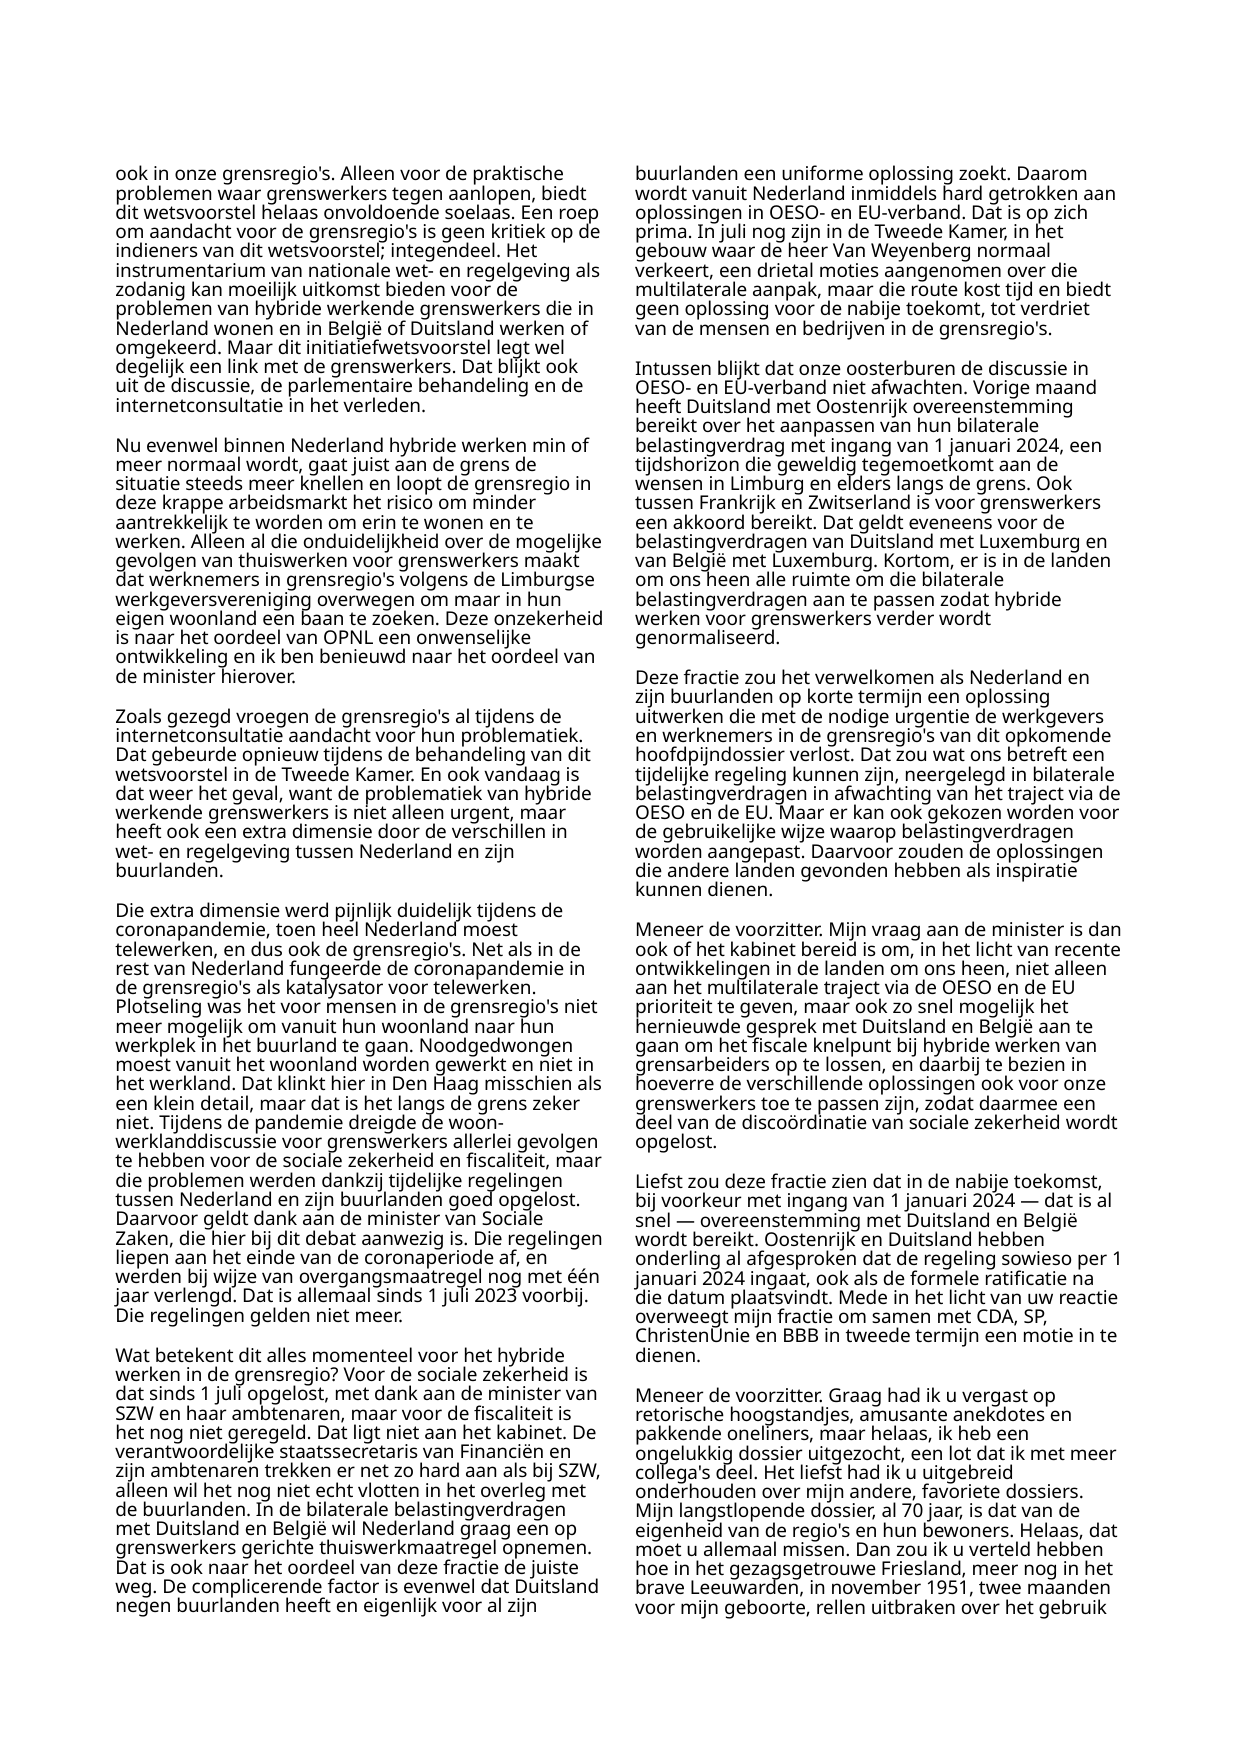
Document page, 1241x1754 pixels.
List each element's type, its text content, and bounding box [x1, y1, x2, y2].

text Wat betekent dit alles momenteel voor het hybride werken in de grensregio? Voor de sociale zekerheid is dat sinds 1 juli opgelost, met dank aan de minister van SZW en haar ambtenaren, maar voor de fiscaliteit is het nog niet geregeld. Dat ligt niet aan het kabinet. De verantwoordelijke staatssecretaris van Financiën en zijn ambtenaren trekken er net zo hard aan als bij SZW, alleen wil het nog niet echt vlotten in het overleg met de buurlanden. In de bilaterale belastingverdragen met Duitsland en België wil Nederland graag een op grenswerkers gerichte thuiswerkmaatregel opnemen. Dat is ook naar het oordeel van deze fractie de juiste weg. De complicerende factor is evenwel dat Duitsland negen buurlanden heeft en eigenlijk voor al zijn [115, 1347, 605, 1616]
text Zoals gezegd vroegen de grensregio's al tijdens de internetconsultatie aandacht voor hun problematiek. Dat gebeurde opnieuw tijdens de behandeling van dit wetsvoorstel in de Tweede Kamer. En ook vandaag is dat weer het geval, want de problematiek van hybride werkende grenswerkers is niet alleen urgent, maar heeft ook een extra dimensie door de verschillen in wet- en regelgeving tussen Nederland en zijn buurlanden. [115, 708, 605, 881]
text Liefst zou deze fractie zien dat in de nabije toekomst, bij voorkeur met ingang van 1 januari 2024 — dat is al snel — overeenstemming met Duitsland en België wordt bereikt. Oostenrijk en Duitsland hebben onderling al afgesproken dat de regeling sowieso per 1 januari 2024 ingaat, ook als de formele ratificatie na die datum plaatsvindt. Mede in het licht van uw reactie overweegt mijn fractie om samen met CDA, SP, ChristenUnie en BBB in tweede termijn een motie in te dienen. [635, 1173, 1125, 1366]
text Nu evenwel binnen Nederland hybride werken min of meer normaal wordt, gaat juist aan de grens de situatie steeds meer knellen en loopt de grensregio in deze krappe arbeidsmarkt het risico om minder aantrekkelijk te worden om erin te wonen en te werken. Alleen al die onduidelijkheid over de mogelijke gevolgen van thuiswerken voor grenswerkers maakt dat werknemers in grensregio's volgens de Limburgse werkgeversvereniging overwegen om maar in hun eigen woonland een baan te zoeken. Deze onzekerheid is naar het oordeel van OPNL een onwenselijke ontwikkeling en ik ben benieuwd naar het oordeel van de minister hierover. [115, 437, 605, 687]
text Deze fractie zou het verwelkomen als Nederland en zijn buurlanden op korte termijn een oplossing uitwerken die met de nodige urgentie de werkgevers en werknemers in de grensregio's van dit opkomende hoofdpijndossier verlost. Dat zou wat ons betreft een tijdelijke regeling kunnen zijn, neergelegd in bilaterale belastingverdragen in afwachting van het traject via de OESO en de EU. Maar er kan ook gekozen worden voor de gebruikelijke wijze waarop belastingverdragen worden aangepast. Daarvoor zouden de oplossingen die andere landen gevonden hebben als inspiratie kunnen dienen. [635, 669, 1125, 901]
text Meneer de voorzitter. Mijn vraag aan de minister is dan ook of het kabinet bereid is om, in het licht van recente ontwikkelingen in de landen om ons heen, niet alleen aan het multilaterale traject via de OESO en de EU prioriteit te geven, maar ook zo snel mogelijk het hernieuwde gesprek met Duitsland en België aan te gaan om het fiscale knelpunt bij hybride werken van grensarbeiders op te lossen, en daarbij te bezien in hoeverre de verschillende oplossingen ook voor onze grenswerkers toe te passen zijn, zodat daarmee een deel van de discoördinatie van sociale zekerheid wordt opgelost. [635, 921, 1125, 1152]
text buurlanden een uniforme oplossing zoekt. Daarom wordt vanuit Nederland inmiddels hard getrokken aan oplossingen in OESO- en EU-verband. Dat is op zich prima. In juli nog zijn in de Tweede Kamer, in het gebouw waar de heer Van Weyenberg normaal verkeert, een drietal moties aangenomen over die multilaterale aanpak, maar die route kost tijd en biedt geen oplossing voor de nabije toekomt, tot verdriet van de mensen en bedrijven in de grensregio's. [635, 165, 1125, 339]
text ook in onze grensregio's. Alleen voor de praktische problemen waar grenswerkers tegen aanlopen, biedt dit wetsvoorstel helaas onvoldoende soelaas. Een roep om aandacht voor de grensregio's is geen kritiek op de indieners van dit wetsvoorstel; integendeel. Het instrumentarium van nationale wet- en regelgeving als zodanig kan moeilijk uitkomst bieden voor de problemen van hybride werkende grenswerkers die in Nederland wonen en in België of Duitsland werken of omgekeerd. Maar dit initiatiefwetsvoorstel legt wel degelijk een link met de grenswerkers. Dat blijkt ook uit de discussie, de parlementaire behandeling en de internetconsultatie in het verleden. [115, 165, 605, 416]
text Die extra dimensie werd pijnlijk duidelijk tijdens de coronapandemie, toen heel Nederland moest telewerken, en dus ook de grensregio's. Net als in de rest van Nederland fungeerde de coronapandemie in de grensregio's als katalysator voor telewerken. Plotseling was het voor mensen in de grensregio's niet meer mogelijk om vanuit hun woonland naar hun werkplek in het buurland te gaan. Noodgedwongen moest vanuit het woonland worden gewerkt en niet in het werkland. Dat klinkt hier in Den Haag misschien als een klein detail, maar dat is het langs de grens zeker niet. Tijdens de pandemie dreigde de woon-werklanddiscussie voor grenswerkers allerlei gevolgen te hebben voor de sociale zekerheid en fiscaliteit, maar die problemen werden dankzij tijdelijke regelingen tussen Nederland en zijn buurlanden goed opgelost. Daarvoor geldt dank aan de minister van Sociale Zaken, die hier bij dit debat aanwezig is. Die regelingen liepen aan het einde van de coronaperiode af, en werden bij wijze van overgangsmaatregel nog met één jaar verlengd. Dat is allemaal sinds 1 juli 2023 voorbij. Die regelingen gelden niet meer. [115, 902, 605, 1326]
text Meneer de voorzitter. Graag had ik u vergast op retorische hoogstandjes, amusante anekdotes en pakkende oneliners, maar helaas, ik heb een ongelukkig dossier uitgezocht, een lot dat ik met meer collega's deel. Het liefst had ik u uitgebreid onderhouden over mijn andere, favoriete dossiers. Mijn langstlopende dossier, al 70 jaar, is dat van de eigenheid van de regio's en hun bewoners. Helaas, dat moet u allemaal missen. Dan zou ik u verteld hebben hoe in het gezagsgetrouwe Friesland, meer nog in het brave Leeuwarden, in november 1951, twee maanden voor mijn geboorte, rellen uitbraken over het gebruik [635, 1387, 1125, 1618]
text Intussen blijkt dat onze oosterburen de discussie in OESO- en EU-verband niet afwachten. Vorige maand heeft Duitsland met Oostenrijk overeenstemming bereikt over het aanpassen van hun bilaterale belastingverdrag met ingang van 1 januari 2024, een tijdshorizon die geweldig tegemoetkomt aan de wensen in Limburg en elders langs de grens. Ook tussen Frankrijk en Zwitserland is voor grenswerkers een akkoord bereikt. Dat geldt eveneens voor de belastingverdragen van Duitsland met Luxemburg en van België met Luxemburg. Kortom, er is in de landen om ons heen alle ruimte om die bilaterale belastingverdragen aan te passen zodat hybride werken voor grenswerkers verder wordt genormaliseerd. [635, 359, 1125, 648]
